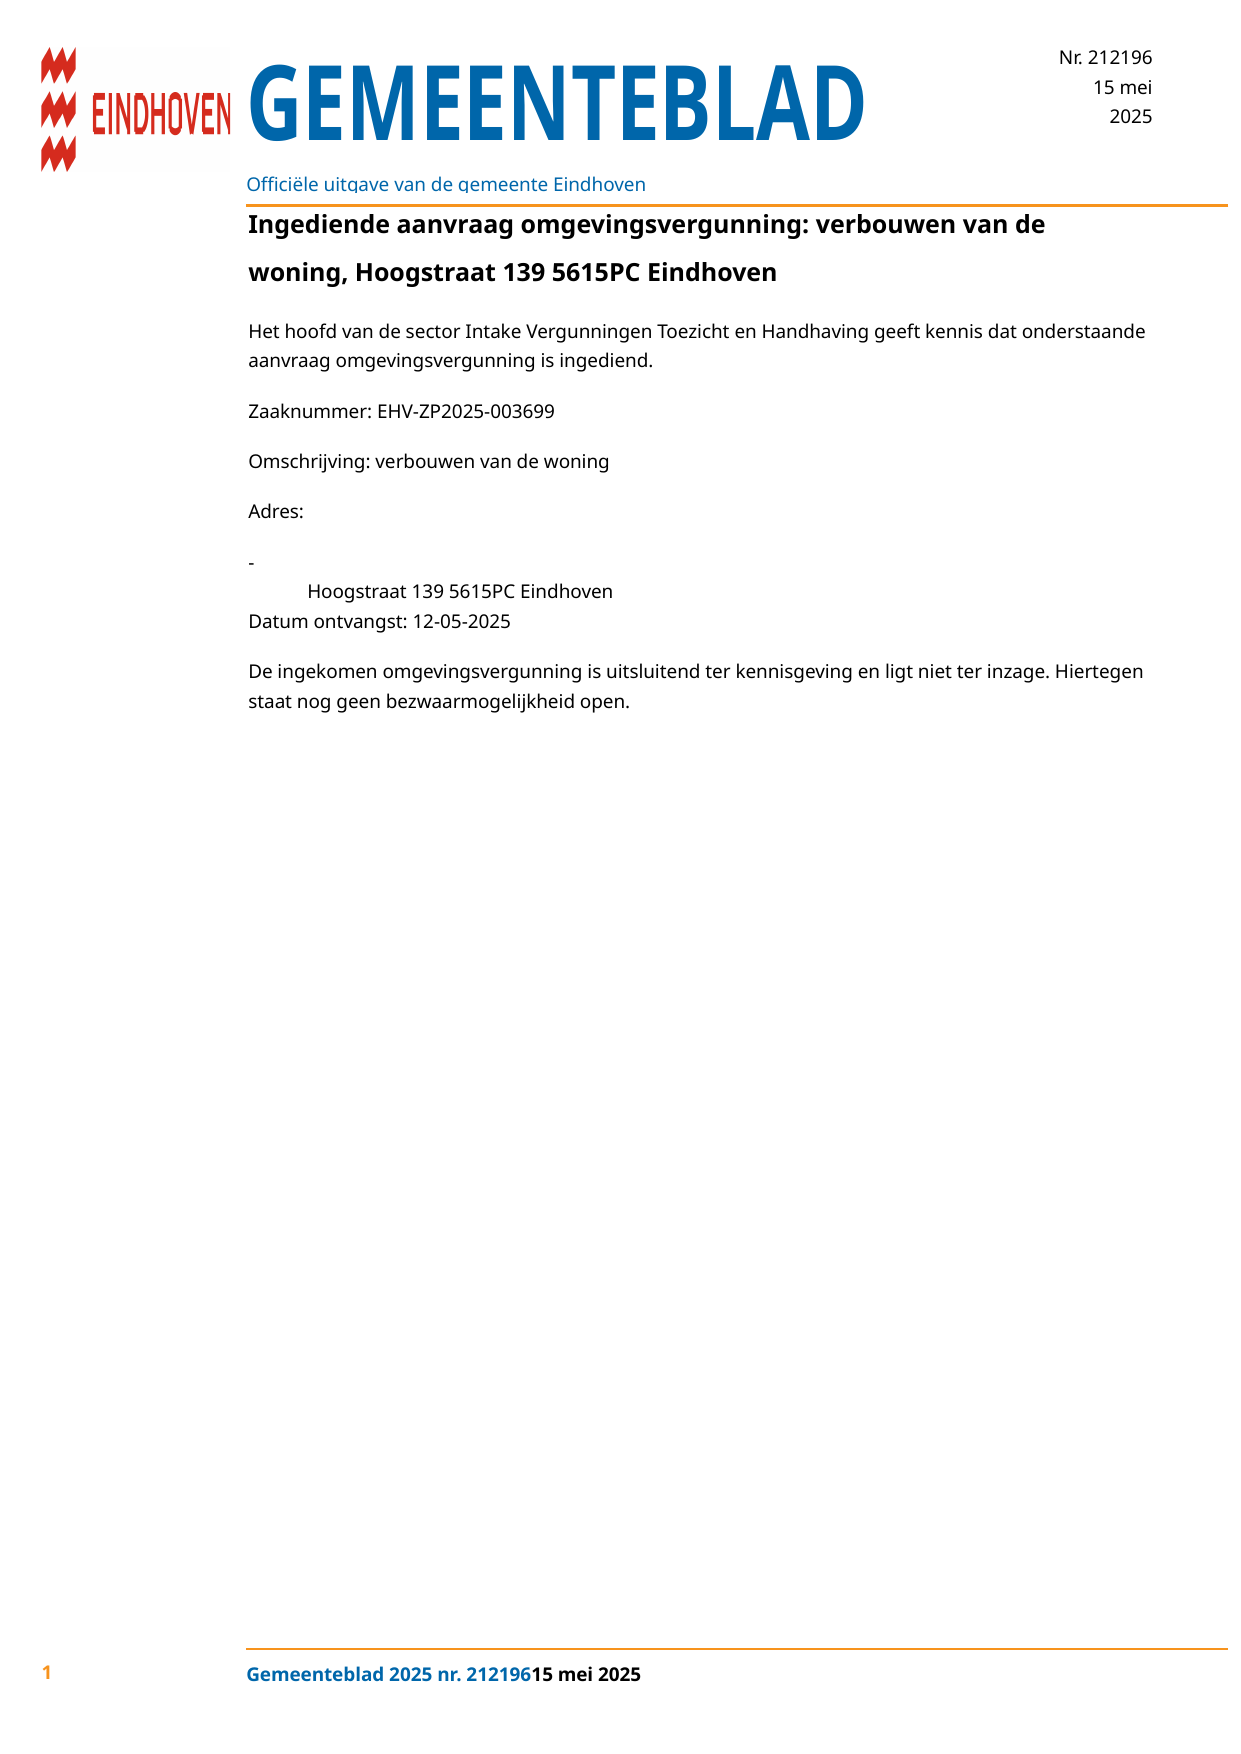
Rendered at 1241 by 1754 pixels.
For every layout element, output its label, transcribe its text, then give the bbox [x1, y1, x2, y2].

text Omschrijving: verbouwen van de woning [248, 448, 1152, 474]
text Datum ontvangst: 12-05-2025 [248, 608, 1152, 634]
text Adres: [248, 499, 1152, 524]
picture [41, 47, 231, 172]
text Het hoofd van de sector Intake Vergunningen Toezicht en Handhaving geeft kennis dat onderstaande aanvraag omgevingsvergunning is ingediend. [248, 318, 1152, 373]
text De ingekomen omgevingsvergunning is uitsluitend ter kennisgeving en ligt niet ter inzage. Hiertegen staat nog geen bezwaarmogelijkheid open. [248, 659, 1152, 714]
text Zaaknummer: EHV-ZP2025-003699 [248, 398, 1152, 424]
text Ingediende aanvraag omgevingsvergunning: verbouwen van de woning, Hoogstraat 139 5615PC Eindhoven [248, 207, 1152, 288]
list Hoogstraat 139 5615PC Eindhoven [248, 579, 1152, 604]
